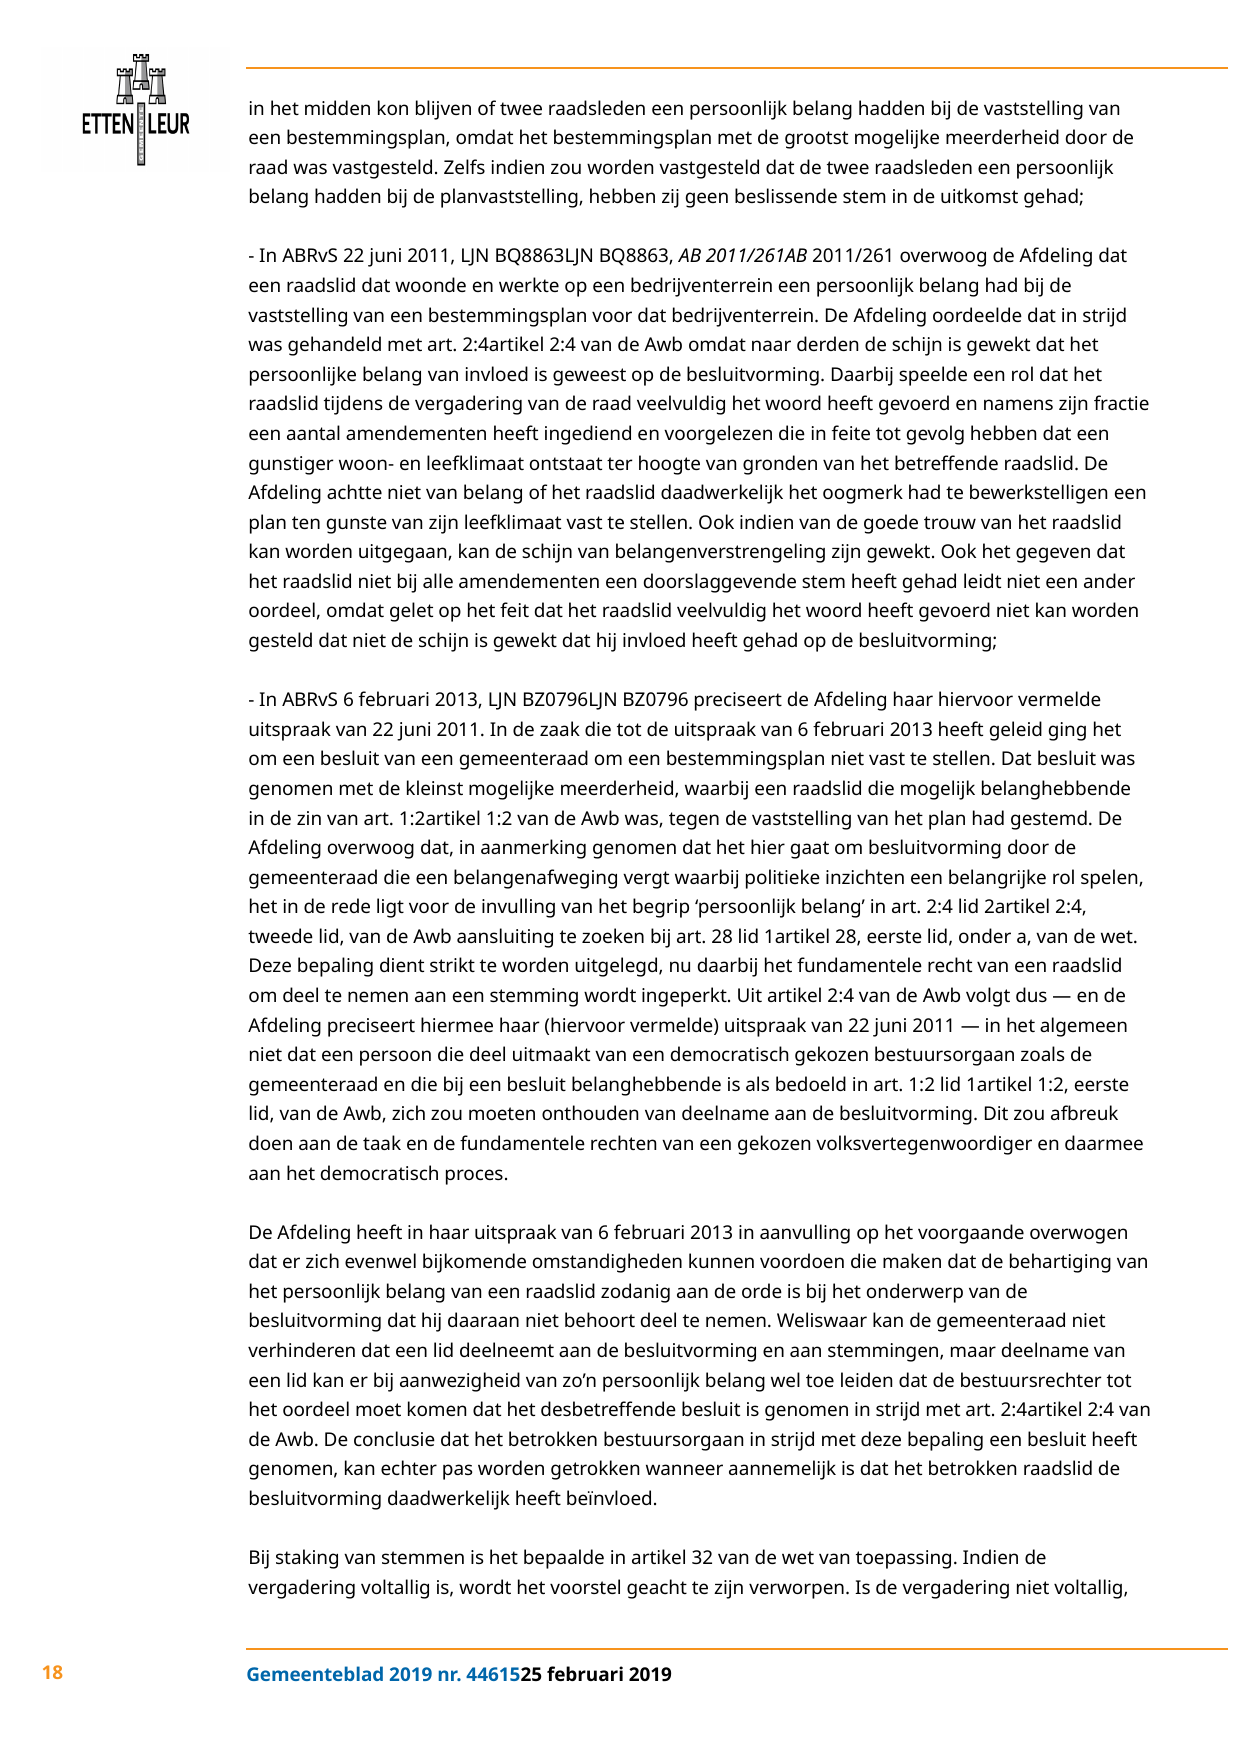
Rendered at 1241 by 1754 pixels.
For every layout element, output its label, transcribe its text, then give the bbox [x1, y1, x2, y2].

text in het midden kon blijven of twee raadsleden een persoonlijk belang hadden bij de vaststelling van een bestemmingsplan, omdat het bestemmingsplan met de grootst mogelijke meerderheid door de raad was vastgesteld. Zelfs indien zou worden vastgesteld dat de twee raadsleden een persoonlijk belang hadden bij de planvaststelling, hebben zij geen beslissende stem in de uitkomst gehad; [248, 95, 1152, 209]
text De Afdeling heeft in haar uitspraak van 6 februari 2013 in aanvulling op het voorgaande overwogen dat er zich evenwel bijkomende omstandigheden kunnen voordoen die maken dat de behartiging van het persoonlijk belang van een raadslid zodanig aan de orde is bij het onderwerp van de besluitvorming dat hij daaraan niet behoort deel te nemen. Weliswaar kan de gemeenteraad niet verhinderen dat een lid deelneemt aan de besluitvorming en aan stemmingen, maar deelname van een lid kan er bij aanwezigheid van zo’n persoonlijk belang wel toe leiden dat de bestuursrechter tot het oordeel moet komen dat het desbetreffende besluit is genomen in strijd met art. 2:4artikel 2:4 van de Awb. De conclusie dat het betrokken bestuursorgaan in strijd met deze bepaling een besluit heeft genomen, kan echter pas worden getrokken wanneer aannemelijk is dat het betrokken raadslid de besluitvorming daadwerkelijk heeft beïnvloed. [248, 1219, 1152, 1511]
text - In ABRvS 6 februari 2013, LJN BZ0796LJN BZ0796 preciseert de Afdeling haar hiervoor vermelde uitspraak van 22 juni 2011. In de zaak die tot de uitspraak van 6 februari 2013 heeft geleid ging het om een besluit van een gemeenteraad om een bestemmingsplan niet vast te stellen. Dat besluit was genomen met de kleinst mogelijke meerderheid, waarbij een raadslid die mogelijk belanghebbende in de zin van art. 1:2artikel 1:2 van de Awb was, tegen de vaststelling van het plan had gestemd. De Afdeling overwoog dat, in aanmerking genomen dat het hier gaat om besluitvorming door de gemeenteraad die een belangenafweging vergt waarbij politieke inzichten een belangrijke rol spelen, het in de rede ligt voor de invulling van het begrip ‘persoonlijk belang’ in art. 2:4 lid 2artikel 2:4, tweede lid, van de Awb aansluiting te zoeken bij art. 28 lid 1artikel 28, eerste lid, onder a, van de wet. Deze bepaling dient strikt te worden uitgelegd, nu daarbij het fundamentele recht van een raadslid om deel te nemen aan een stemming wordt ingeperkt. Uit artikel 2:4 van de Awb volgt dus — en de Afdeling preciseert hiermee haar (hiervoor vermelde) uitspraak van 22 juni 2011 — in het algemeen niet dat een persoon die deel uitmaakt van een democratisch gekozen bestuursorgaan zoals de gemeenteraad en die bij een besluit belanghebbende is als bedoeld in art. 1:2 lid 1artikel 1:2, eerste lid, van de Awb, zich zou moeten onthouden van deelname aan de besluitvorming. Dit zou afbreuk doen aan de taak en de fundamentele rechten van een gekozen volksvertegenwoordiger en daarmee aan het democratisch proces. [248, 686, 1152, 1186]
picture [41, 47, 231, 172]
text - In ABRvS 22 juni 2011, LJN BQ8863LJN BQ8863, AB 2011/261AB 2011/261 overwoog de Afdeling dat een raadslid dat woonde en werkte op een bedrijventerrein een persoonlijk belang had bij de vaststelling van een bestemmingsplan voor dat bedrijventerrein. De Afdeling oordeelde dat in strijd was gehandeld met art. 2:4artikel 2:4 van de Awb omdat naar derden de schijn is gewekt dat het persoonlijke belang van invloed is geweest op de besluitvorming. Daarbij speelde een rol dat het raadslid tijdens de vergadering van de raad veelvuldig het woord heeft gevoerd en namens zijn fractie een aantal amendementen heeft ingediend en voorgelezen die in feite tot gevolg hebben dat een gunstiger woon- en leefklimaat ontstaat ter hoogte van gronden van het betreffende raadslid. De Afdeling achtte niet van belang of het raadslid daadwerkelijk het oogmerk had te bewerkstelligen een plan ten gunste van zijn leefklimaat vast te stellen. Ook indien van de goede trouw van het raadslid kan worden uitgegaan, kan de schijn van belangenverstrengeling zijn gewekt. Ook het gegeven dat het raadslid niet bij alle amendementen een doorslaggevende stem heeft gehad leidt niet een ander oordeel, omdat gelet op het feit dat het raadslid veelvuldig het woord heeft gevoerd niet kan worden gesteld dat niet de schijn is gewekt dat hij invloed heeft gehad op de besluitvorming; [248, 243, 1152, 653]
text Bij staking van stemmen is het bepaalde in artikel 32 van de wet van toepassing. Indien de vergadering voltallig is, wordt het voorstel geacht te zijn verworpen. Is de vergadering niet voltallig, [248, 1544, 1152, 1600]
